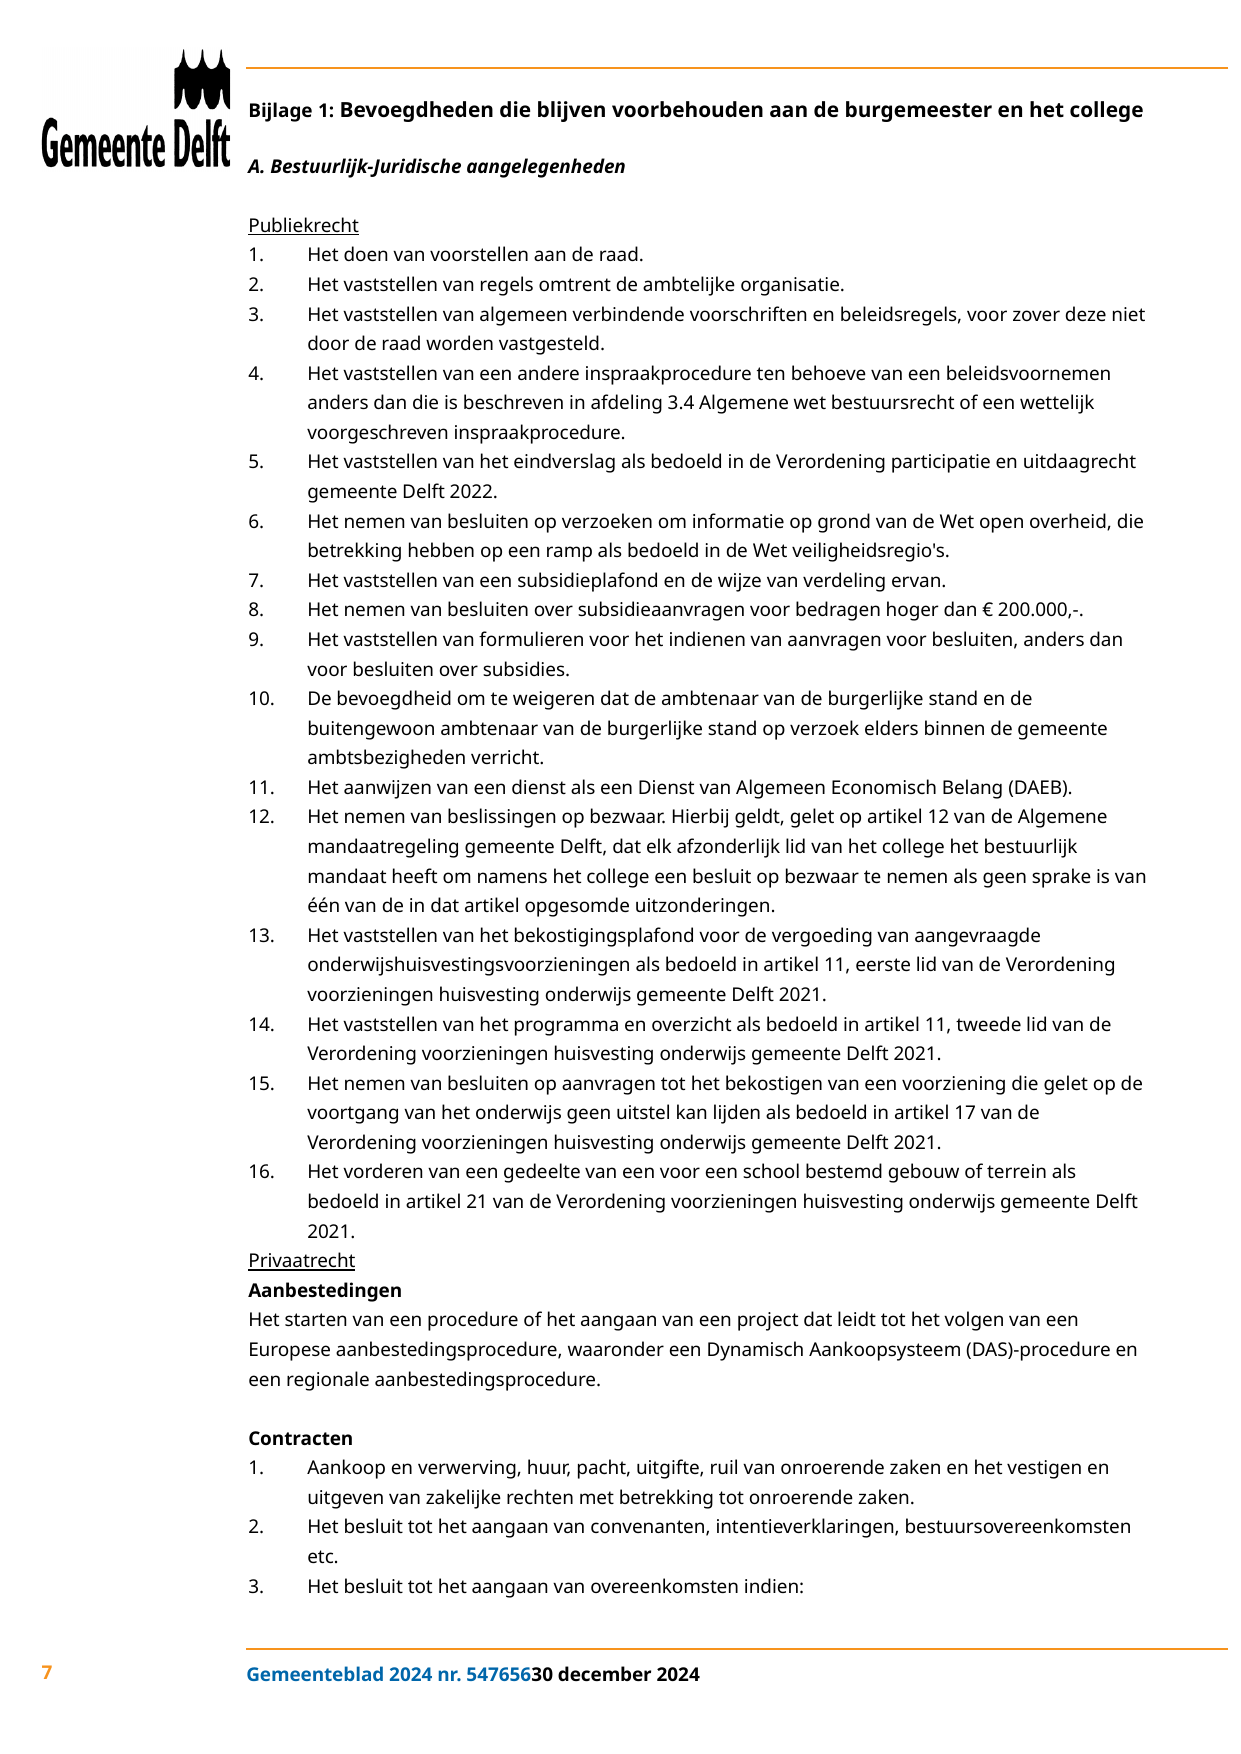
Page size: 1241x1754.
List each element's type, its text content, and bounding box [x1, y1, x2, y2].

list Het doen van voorstellen aan de raad. [248, 242, 1152, 267]
list Het vaststellen van het eindverslag als bedoeld in de Verordening participatie en uitdaagrecht gemeente Delft 2022. [248, 449, 1152, 504]
list Het aanwijzen van een dienst als een Dienst van Algemeen Economisch Belang (DAEB). [248, 774, 1152, 800]
text Publiekrecht [248, 212, 1152, 238]
list Het vaststellen van formulieren voor het indienen van aanvragen voor besluiten, anders dan voor besluiten over subsidies. [248, 626, 1152, 682]
picture [41, 47, 231, 172]
list Het nemen van besluiten op aanvragen tot het bekostigen van een voorziening die gelet op de voortgang van het onderwijs geen uitstel kan lijden als bedoeld in artikel 17 van de Verordening voorzieningen huisvesting onderwijs gemeente Delft 2021. [248, 1070, 1152, 1155]
list Het besluit tot het aangaan van convenanten, intentieverklaringen, bestuursovereenkomsten etc. [248, 1514, 1152, 1569]
text Aanbestedingen [248, 1277, 1152, 1303]
list Het vaststellen van het programma en overzicht als bedoeld in artikel 11, tweede lid van de Verordening voorzieningen huisvesting onderwijs gemeente Delft 2021. [248, 1011, 1152, 1066]
list Aankoop en verwerving, huur, pacht, uitgifte, ruil van onroerende zaken en het vestigen en uitgeven van zakelijke rechten met betrekking tot onroerende zaken. [248, 1454, 1152, 1510]
list Het vorderen van een gedeelte van een voor een school bestemd gebouw of terrein als bedoeld in artikel 21 van de Verordening voorzieningen huisvesting onderwijs gemeente Delft 2021. [248, 1159, 1152, 1244]
list De bevoegdheid om te weigeren dat de ambtenaar van de burgerlijke stand en de buitengewoon ambtenaar van de burgerlijke stand op verzoek elders binnen de gemeente ambtsbezigheden verricht. [248, 685, 1152, 770]
list Het vaststellen van algemeen verbindende voorschriften en beleidsregels, voor zover deze niet door de raad worden vastgesteld. [248, 301, 1152, 356]
text Contracten [248, 1425, 1152, 1451]
list Het vaststellen van een subsidieplafond en de wijze van verdeling ervan. [248, 567, 1152, 593]
text A. Bestuurlijk-Juridische aangelegenheden [248, 153, 1152, 179]
text Bijlage 1: Bevoegdheden die blijven voorbehouden aan de burgemeester en het college [248, 95, 1152, 123]
list Het besluit tot het aangaan van overeenkomsten indien: [248, 1573, 1152, 1599]
list Het vaststellen van het bekostigingsplafond voor de vergoeding van aangevraagde onderwijshuisvestingsvoorzieningen als bedoeld in artikel 11, eerste lid van de Verordening voorzieningen huisvesting onderwijs gemeente Delft 2021. [248, 922, 1152, 1007]
list Het nemen van besluiten over subsidieaanvragen voor bedragen hoger dan € 200.000,-. [248, 597, 1152, 622]
text Privaatrecht [248, 1247, 1152, 1273]
list Het nemen van besluiten op verzoeken om informatie op grond van de Wet open overheid, die betrekking hebben op een ramp als bedoeld in de Wet veiligheidsregio's. [248, 508, 1152, 563]
list Het vaststellen van regels omtrent de ambtelijke organisatie. [248, 271, 1152, 297]
text Het starten van een procedure of het aangaan van een project dat leidt tot het volgen van een Europese aanbestedingsprocedure, waaronder een Dynamisch Aankoopsysteem (DAS)-procedure en een regionale aanbestedingsprocedure. [248, 1307, 1152, 1392]
list Het vaststellen van een andere inspraakprocedure ten behoeve van een beleidsvoornemen anders dan die is beschreven in afdeling 3.4 Algemene wet bestuursrecht of een wettelijk voorgeschreven inspraakprocedure. [248, 360, 1152, 445]
list Het nemen van beslissingen op bezwaar. Hierbij geldt, gelet op artikel 12 van de Algemene mandaatregeling gemeente Delft, dat elk afzonderlijk lid van het college het bestuurlijk mandaat heeft om namens het college een besluit op bezwaar te nemen als geen sprake is van één van de in dat artikel opgesomde uitzonderingen. [248, 804, 1152, 918]
